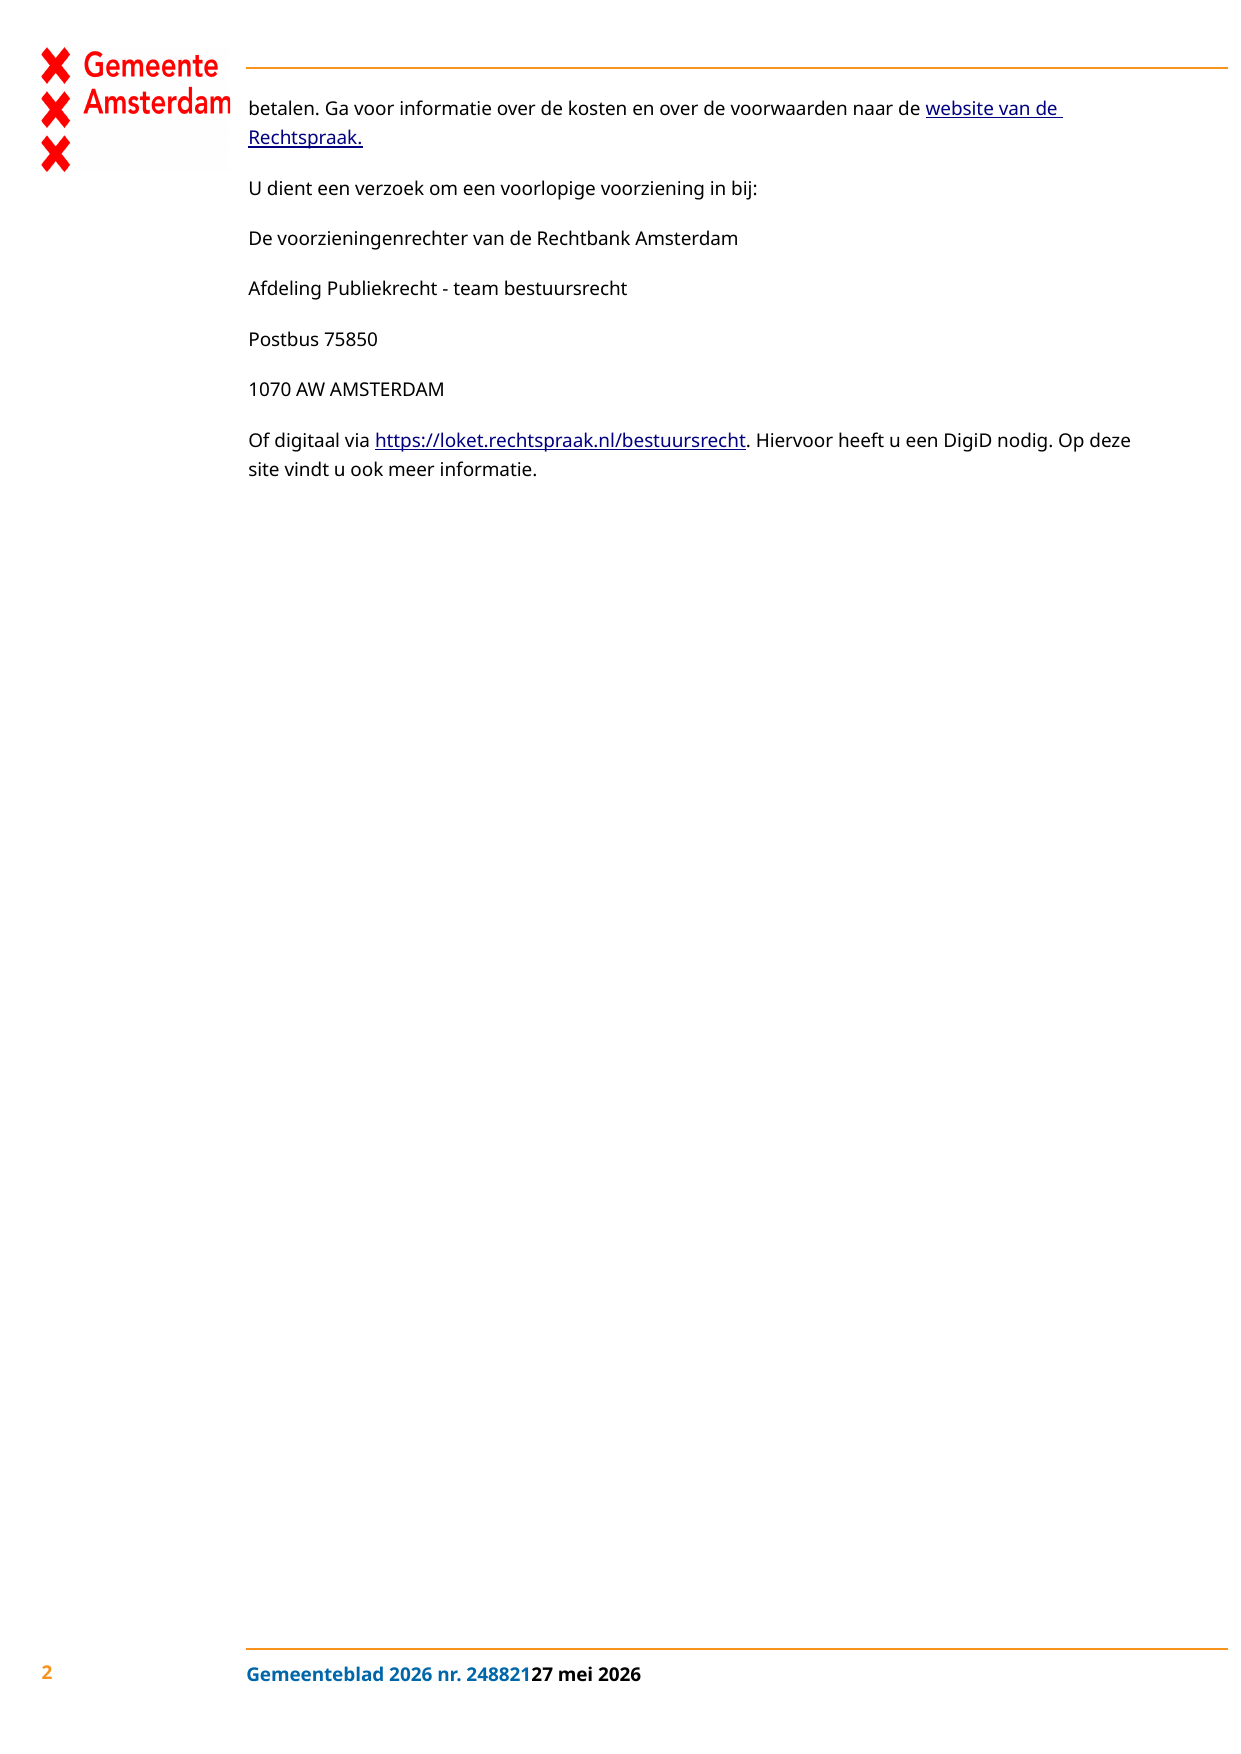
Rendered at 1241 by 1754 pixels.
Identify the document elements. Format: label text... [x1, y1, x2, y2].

text Postbus 75850 [248, 326, 1152, 352]
text 1070 AW AMSTERDAM [248, 376, 1152, 402]
text De voorzieningenrechter van de Rechtbank Amsterdam [248, 225, 1152, 251]
text U dient een verzoek om een voorlopige voorziening in bij: [248, 175, 1152, 201]
picture [41, 47, 231, 172]
text betalen. Ga voor informatie over de kosten en over de voorwaarden naar de website van de Rechtspraak. [248, 95, 1152, 150]
text Afdeling Publiekrecht - team bestuursrecht [248, 276, 1152, 301]
text Of digitaal via https://loket.rechtspraak.nl/bestuursrecht. Hiervoor heeft u een DigiD nodig. Op deze site vindt u ook meer informatie. [248, 427, 1152, 482]
